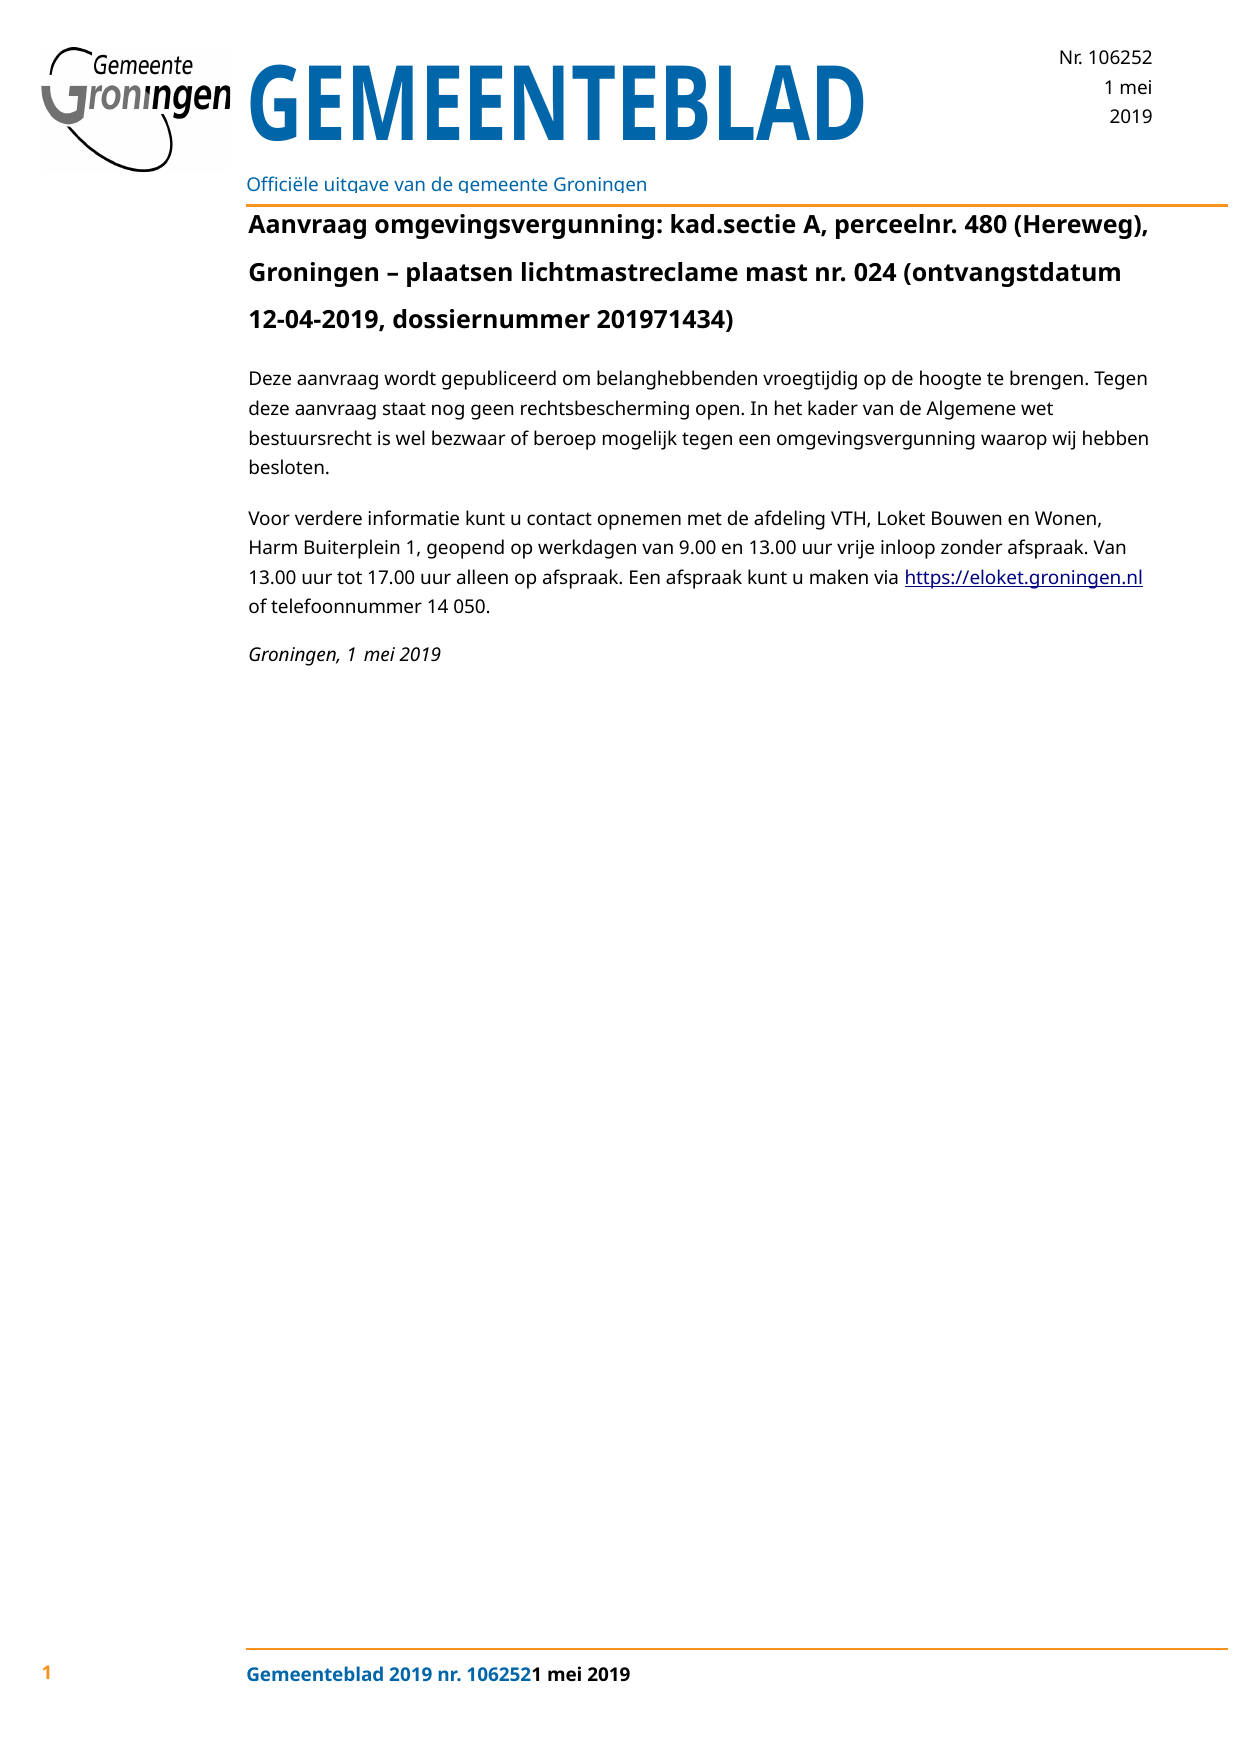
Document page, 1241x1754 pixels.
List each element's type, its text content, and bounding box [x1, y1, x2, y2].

text Deze aanvraag wordt gepubliceerd om belanghebbenden vroegtijdig op de hoogte te brengen. Tegen deze aanvraag staat nog geen rechtsbescherming open. In het kader van de Algemene wet bestuursrecht is wel bezwaar of beroep mogelijk tegen een omgevingsvergunning waarop wij hebben besloten. [248, 366, 1152, 480]
text Voor verdere informatie kunt u contact opnemen met de afdeling VTH, Loket Bouwen en Wonen, Harm Buiterplein 1, geopend op werkdagen van 9.00 en 13.00 uur vrije inloop zonder afspraak. Van 13.00 uur tot 17.00 uur alleen op afspraak. Een afspraak kunt u maken via https://eloket.groningen.nl of telefoonnummer 14 050. [248, 505, 1152, 619]
picture [41, 47, 231, 172]
text Aanvraag omgevingsvergunning: kad.sectie A, perceelnr. 480 (Hereweg), Groningen – plaatsen lichtmastreclame mast nr. 024 (ontvangstdatum 12-04-2019, dossiernummer 201971434) [248, 207, 1152, 336]
text Groningen, 1 mei 2019 [248, 641, 1152, 667]
